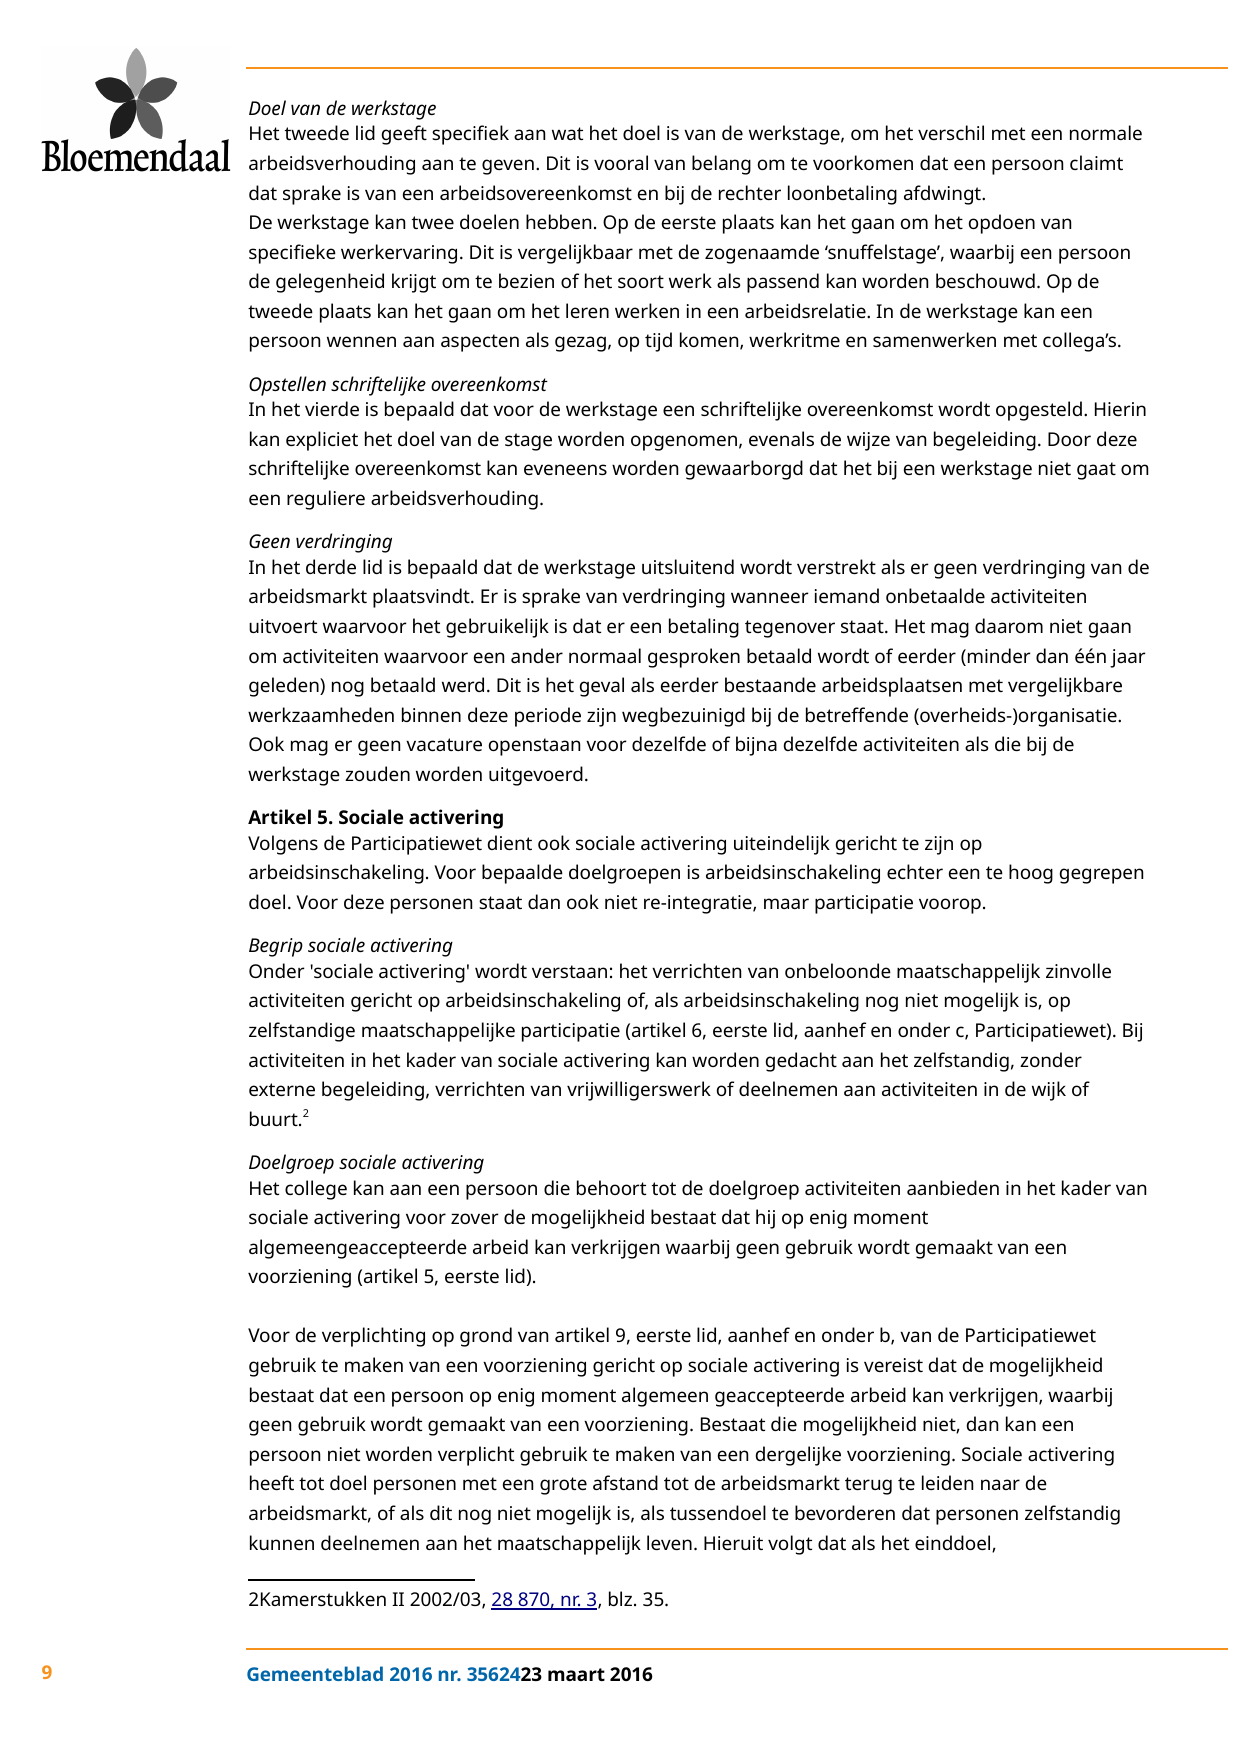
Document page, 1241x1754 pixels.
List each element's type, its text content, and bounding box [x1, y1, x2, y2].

text Voor de verplichting op grond van artikel 9, eerste lid, aanhef en onder b, van de Participatiewet gebruik te maken van een voorziening gericht op sociale activering is vereist dat de mogelijkheid bestaat dat een persoon op enig moment algemeen geaccepteerde arbeid kan verkrijgen, waarbij geen gebruik wordt gemaakt van een voorziening. Bestaat die mogelijkheid niet, dan kan een persoon niet worden verplicht gebruik te maken van een dergelijke voorziening. Sociale activering heeft tot doel personen met een grote afstand tot de arbeidsmarkt terug te leiden naar de arbeidsmarkt, of als dit nog niet mogelijk is, als tussendoel te bevorderen dat personen zelfstandig kunnen deelnemen aan het maatschappelijk leven. Hieruit volgt dat als het einddoel, [248, 1323, 1152, 1556]
text Opstellen schriftelijke overeenkomst [248, 371, 1152, 396]
text Begrip sociale activering [248, 932, 1152, 958]
text Geen verdringing [248, 528, 1152, 554]
text Het tweede lid geeft specifiek aan wat het doel is van de werkstage, om het verschil met een normale arbeidsverhouding aan te geven. Dit is vooral van belang om te voorkomen dat een persoon claimt dat sprake is van een arbeidsovereenkomst en bij de rechter loonbetaling afdwingt. [248, 121, 1152, 205]
text Onder 'sociale activering' wordt verstaan: het verrichten van onbeloonde maatschappelijk zinvolle activiteiten gericht op arbeidsinschakeling of, als arbeidsinschakeling nog niet mogelijk is, op zelfstandige maatschappelijke participatie (artikel 6, eerste lid, aanhef en onder c, Participatiewet). Bij activiteiten in het kader van sociale activering kan worden gedacht aan het zelfstandig, zonder externe begeleiding, verrichten van vrijwilligerswerk of deelnemen aan activiteiten in de wijk of buurt. [248, 958, 1152, 1132]
text In het vierde is bepaald dat voor de werkstage een schriftelijke overeenkomst wordt opgesteld. Hierin kan expliciet het doel van de stage worden opgenomen, evenals de wijze van begeleiding. Door deze schriftelijke overeenkomst kan eveneens worden gewaarborgd dat het bij een werkstage niet gaat om een reguliere arbeidsverhouding. [248, 396, 1152, 511]
text Doelgroep sociale activering [248, 1149, 1152, 1175]
text Het college kan aan een persoon die behoort tot de doelgroep activiteiten aanbieden in het kader van sociale activering voor zover de mogelijkheid bestaat dat hij op enig moment algemeengeaccepteerde arbeid kan verkrijgen waarbij geen gebruik wordt gemaakt van een voorziening (artikel 5, eerste lid). [248, 1175, 1152, 1289]
text Artikel 5. Sociale activering [248, 804, 1152, 830]
text Kamerstukken II 2002/03, 28 870, nr. 3, blz. 35. [248, 1586, 1152, 1612]
text In het derde lid is bepaald dat de werkstage uitsluitend wordt verstrekt als er geen verdringing van de arbeidsmarkt plaatsvindt. Er is sprake van verdringing wanneer iemand onbetaalde activiteiten uitvoert waarvoor het gebruikelijk is dat er een betaling tegenover staat. Het mag daarom niet gaan om activiteiten waarvoor een ander normaal gesproken betaald wordt of eerder (minder dan één jaar geleden) nog betaald werd. Dit is het geval als eerder bestaande arbeidsplaatsen met vergelijkbare werkzaamheden binnen deze periode zijn wegbezuinigd bij de betreffende (overheids-)organisatie. Ook mag er geen vacature openstaan voor dezelfde of bijna dezelfde activiteiten als die bij de werkstage zouden worden uitgevoerd. [248, 554, 1152, 787]
picture [41, 47, 231, 172]
text De werkstage kan twee doelen hebben. Op de eerste plaats kan het gaan om het opdoen van specifieke werkervaring. Dit is vergelijkbaar met de zogenaamde ‘snuffelstage’, waarbij een persoon de gelegenheid krijgt om te bezien of het soort werk als passend kan worden beschouwd. Op de tweede plaats kan het gaan om het leren werken in een arbeidsrelatie. In de werkstage kan een persoon wennen aan aspecten als gezag, op tijd komen, werkritme en samenwerken met collega’s. [248, 209, 1152, 353]
text Doel van de werkstage [248, 95, 1152, 121]
text Volgens de Participatiewet dient ook sociale activering uiteindelijk gericht te zijn op arbeidsinschakeling. Voor bepaalde doelgroepen is arbeidsinschakeling echter een te hoog gegrepen doel. Voor deze personen staat dan ook niet re-integratie, maar participatie voorop. [248, 830, 1152, 915]
